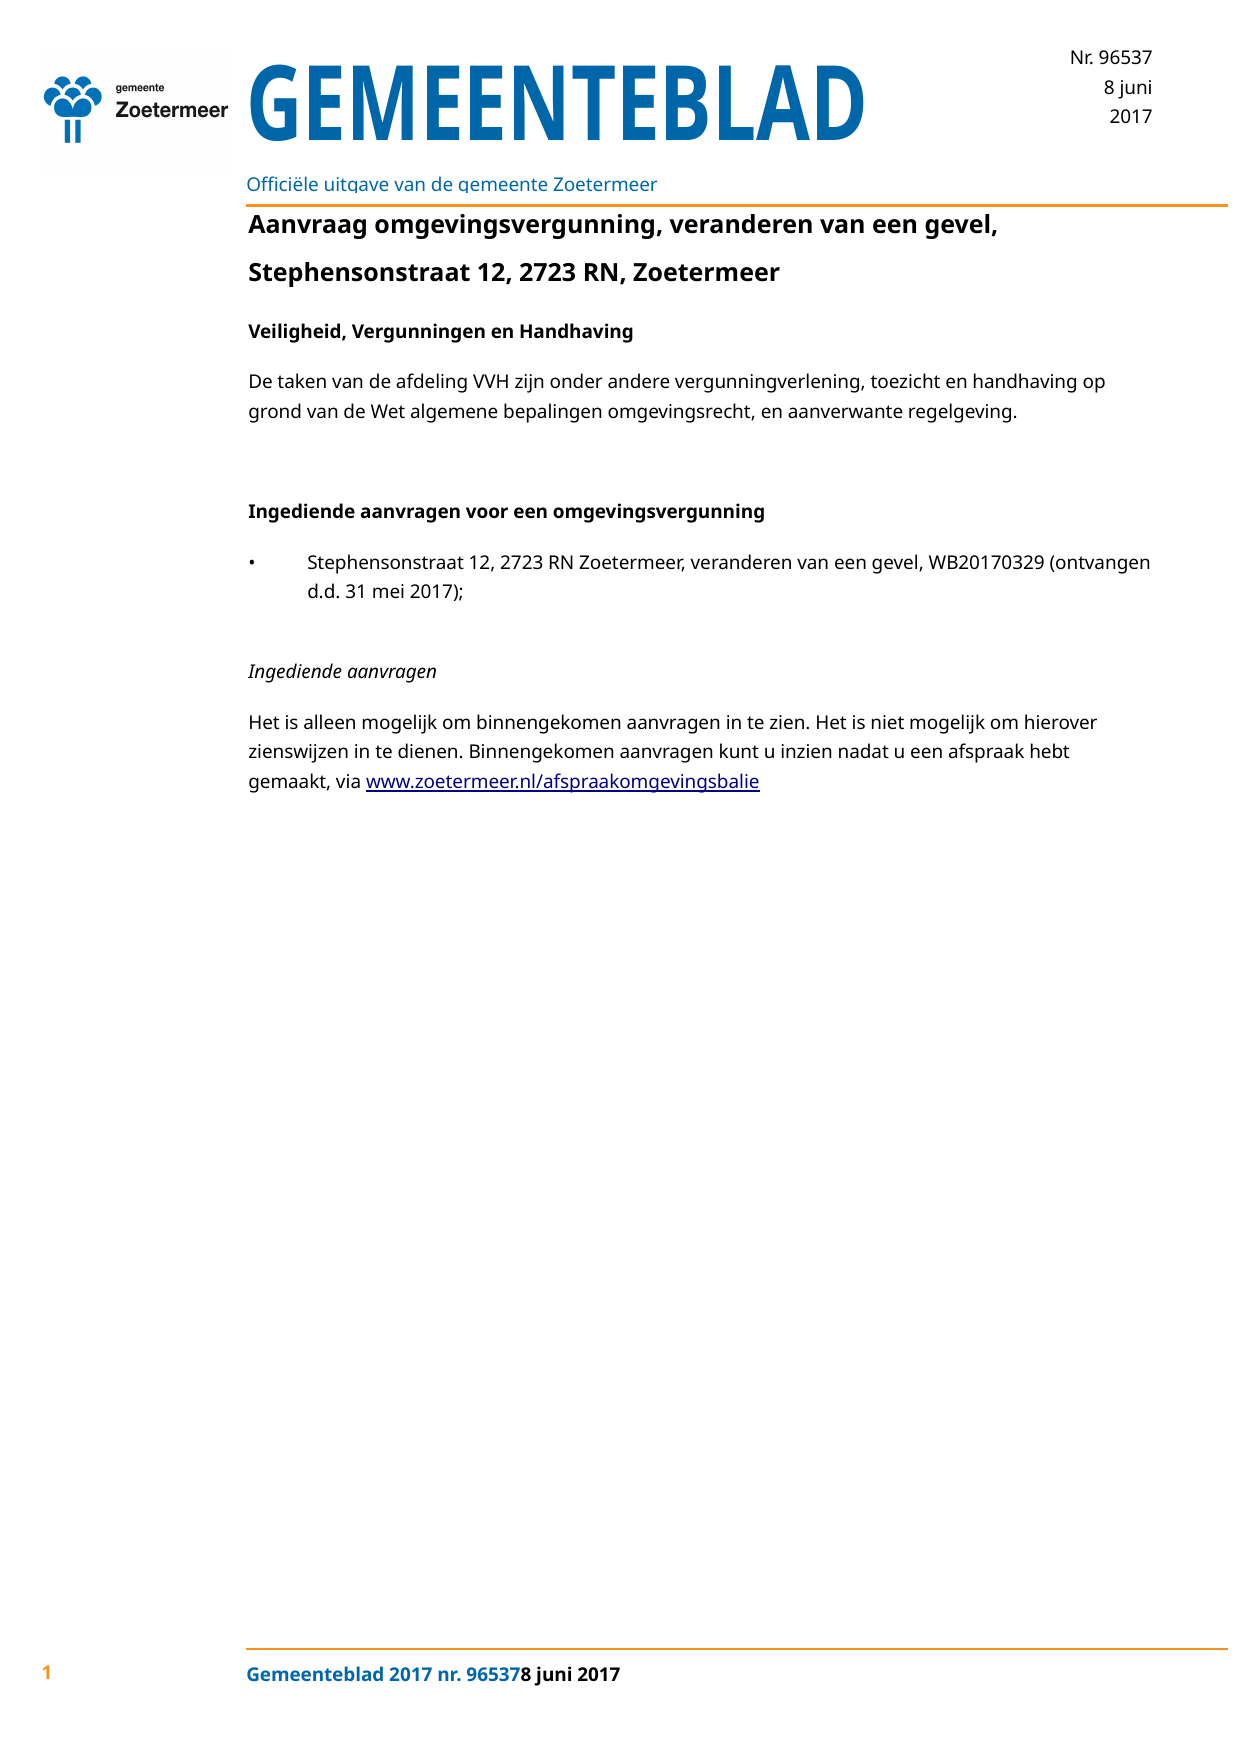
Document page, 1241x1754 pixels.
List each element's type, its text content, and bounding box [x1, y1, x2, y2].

list Stephensonstraat 12, 2723 RN Zoetermeer, veranderen van een gevel, WB20170329 (ontvangen d.d. 31 mei 2017); [248, 549, 1152, 604]
text Het is alleen mogelijk om binnengekomen aanvragen in te zien. Het is niet mogelijk om hierover zienswijzen in te dienen. Binnengekomen aanvragen kunt u inzien nadat u een afspraak hebt gemaakt, via www.zoetermeer.nl/afspraakomgevingsbalie [248, 709, 1152, 794]
picture [41, 47, 231, 172]
text Ingediende aanvragen voor een omgevingsvergunning [248, 499, 1152, 524]
text Veiligheid, Vergunningen en Handhaving [248, 318, 1152, 344]
text Aanvraag omgevingsvergunning, veranderen van een gevel, Stephensonstraat 12, 2723 RN, Zoetermeer [248, 207, 1152, 288]
text Ingediende aanvragen [248, 659, 1152, 684]
text De taken van de afdeling VVH zijn onder andere vergunningverlening, toezicht en handhaving op grond van de Wet algemene bepalingen omgevingsrecht, en aanverwante regelgeving. [248, 368, 1152, 424]
